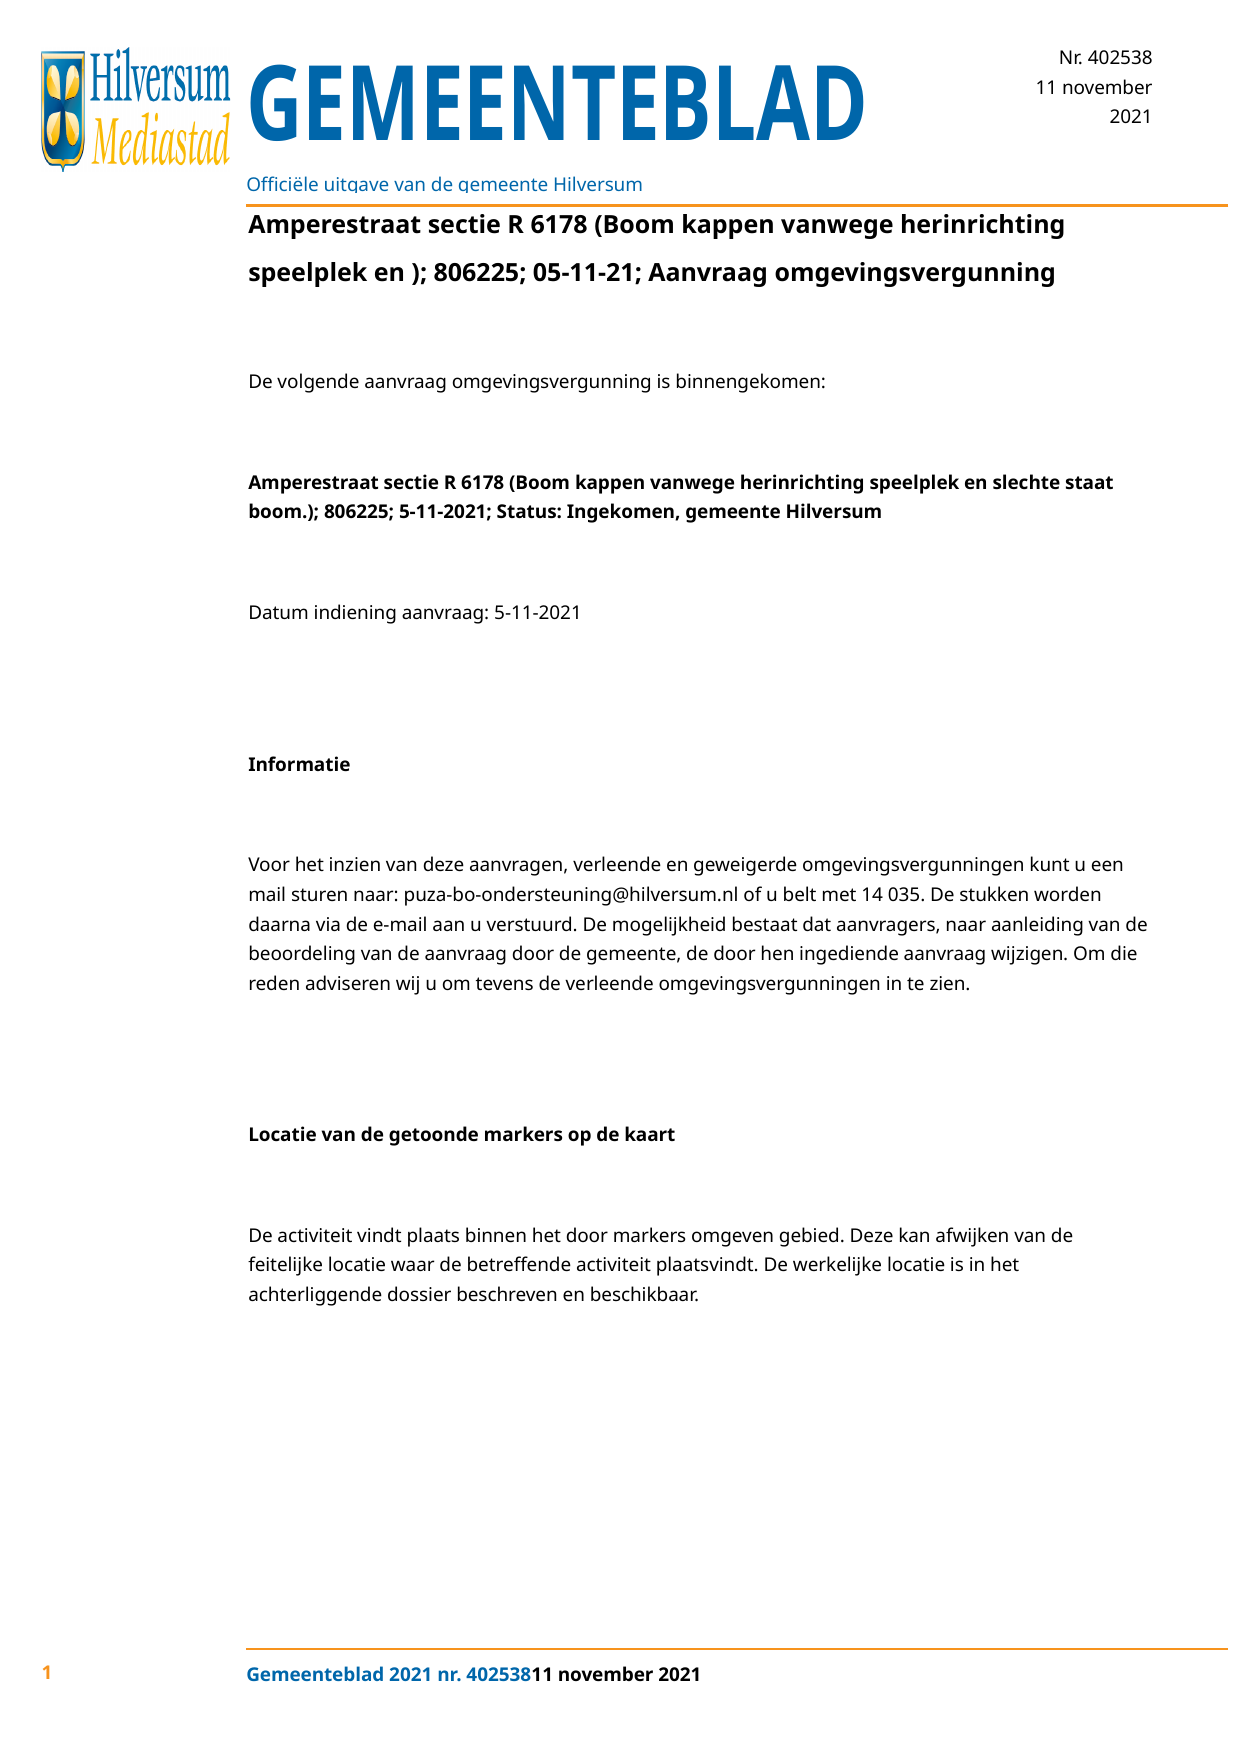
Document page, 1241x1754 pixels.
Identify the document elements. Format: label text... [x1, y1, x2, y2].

text Amperestraat sectie R 6178 (Boom kappen vanwege herinrichting speelplek en slechte staat boom.); 806225; 5-11-2021; Status: Ingekomen, gemeente Hilversum [248, 469, 1152, 524]
text Informatie [248, 751, 1152, 777]
text Amperestraat sectie R 6178 (Boom kappen vanwege herinrichting speelplek en ); 806225; 05-11-21; Aanvraag omgevingsvergunning [248, 207, 1152, 288]
text De volgende aanvraag omgevingsvergunning is binnengekomen: [248, 368, 1152, 394]
text De activiteit vindt plaats binnen het door markers omgeven gebied. Deze kan afwijken van de feitelijke locatie waar de betreffende activiteit plaatsvindt. De werkelijke locatie is in het achterliggende dossier beschreven en beschikbaar. [248, 1222, 1152, 1307]
text Locatie van de getoonde markers op de kaart [248, 1121, 1152, 1147]
text Voor het inzien van deze aanvragen, verleende en geweigerde omgevingsvergunningen kunt u een mail sturen naar: puza-bo-ondersteuning@hilversum.nl of u belt met 14 035. De stukken worden daarna via de e-mail aan u verstuurd. De mogelijkheid bestaat dat aanvragers, naar aanleiding van de beoordeling van de aanvraag door de gemeente, de door hen ingediende aanvraag wijzigen. Om die reden adviseren wij u om tevens de verleende omgevingsvergunningen in te zien. [248, 852, 1152, 996]
text Datum indiening aanvraag: 5-11-2021 [248, 599, 1152, 625]
picture [41, 47, 231, 172]
